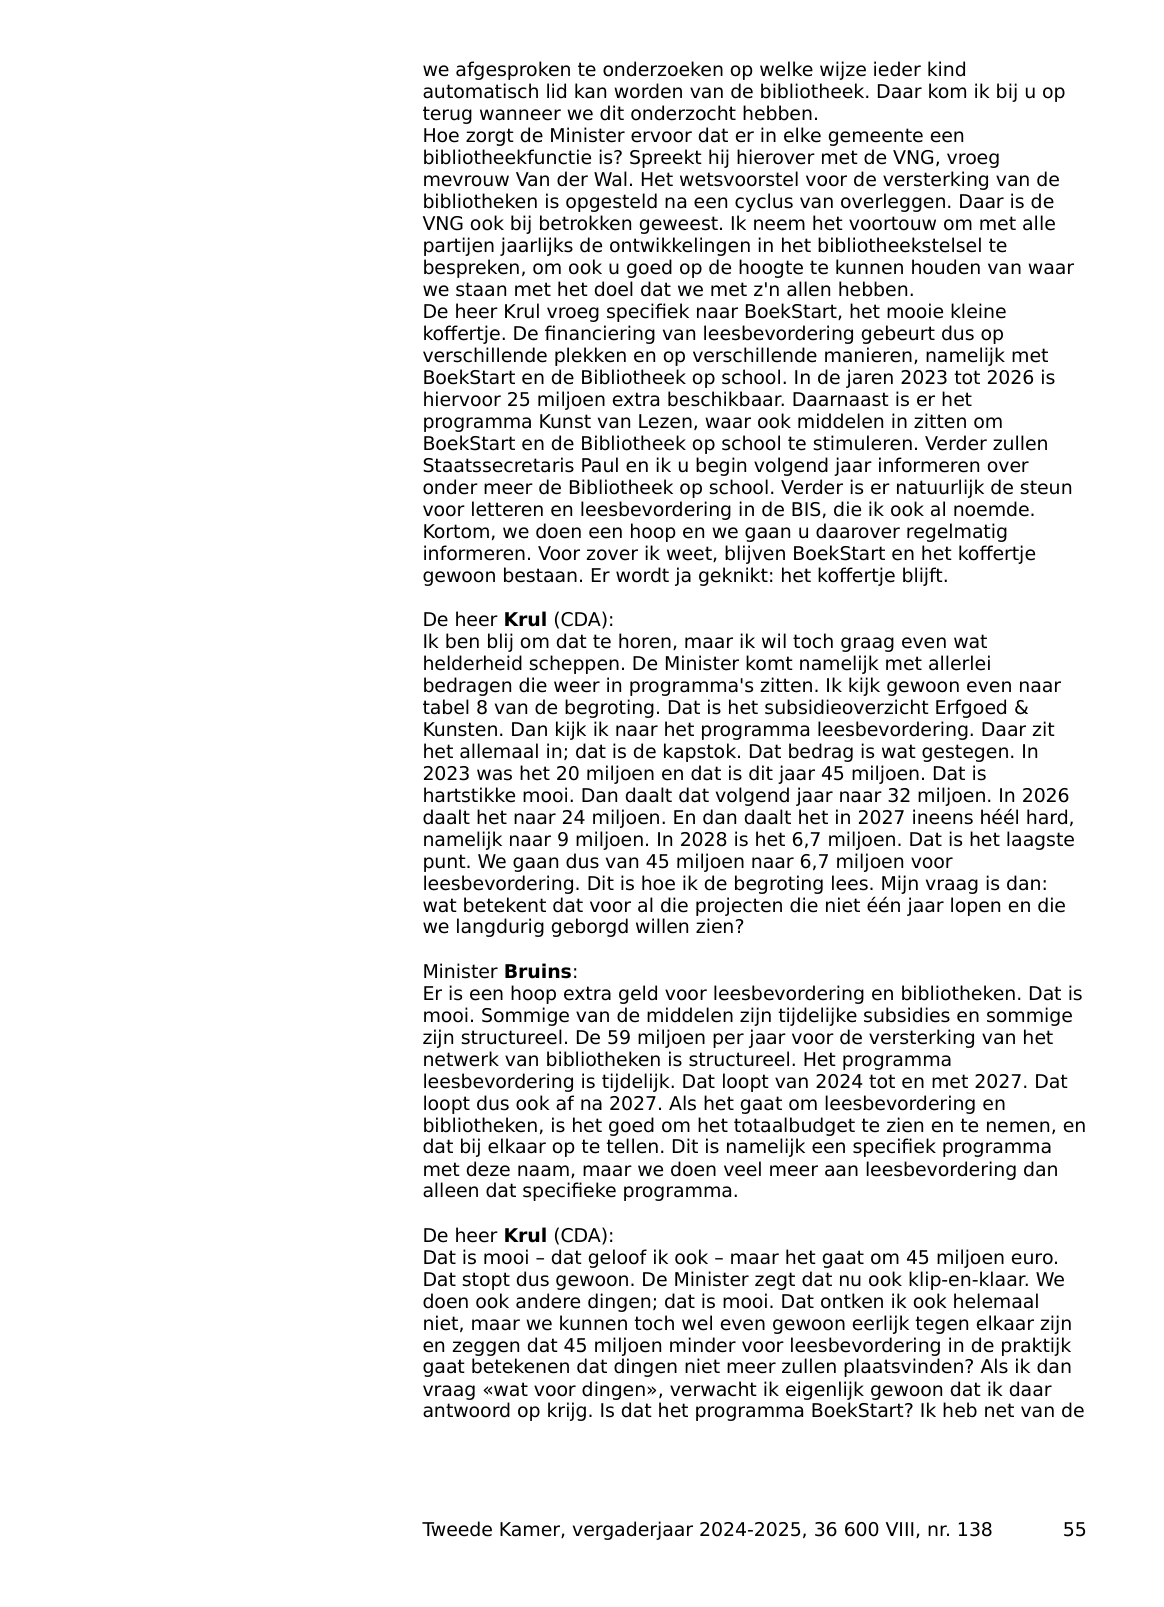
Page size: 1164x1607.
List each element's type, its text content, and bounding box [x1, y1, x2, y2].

text De heer Krul (CDA): [422, 1224, 1087, 1247]
text Hoe zorgt de Minister ervoor dat er in elke gemeente een bibliotheekfunctie is? Spreekt hij hierover met de VNG, vroeg mevrouw Van der Wal. Het wetsvoorstel voor de versterking van de bibliotheken is opgesteld na een cyclus van overleggen. Daar is de VNG ook bij betrokken geweest. Ik neem het voortouw om met alle partijen jaarlijks de ontwikkelingen in het bibliotheekstelsel te bespreken, om ook u goed op de hoogte te kunnen houden van waar we staan met het doel dat we met z'n allen hebben. [422, 125, 1087, 301]
text we afgesproken te onderzoeken op welke wijze ieder kind automatisch lid kan worden van de bibliotheek. Daar kom ik bij u op terug wanneer we dit onderzocht hebben. [422, 59, 1087, 125]
text Er is een hoop extra geld voor leesbevordering en bibliotheken. Dat is mooi. Sommige van de middelen zijn tijdelijke subsidies en sommige zijn structureel. De 59 miljoen per jaar voor de versterking van het netwerk van bibliotheken is structureel. Het programma leesbevordering is tijdelijk. Dat loopt van 2024 tot en met 2027. Dat loopt dus ook af na 2027. Als het gaat om leesbevordering en bibliotheken, is het goed om het totaalbudget te zien en te nemen, en dat bij elkaar op te tellen. Dit is namelijk een specifiek programma met deze naam, maar we doen veel meer aan leesbevordering dan alleen dat specifieke programma. [422, 983, 1087, 1202]
text Dat is mooi – dat geloof ik ook – maar het gaat om 45 miljoen euro. Dat stopt dus gewoon. De Minister zegt dat nu ook klip-en-klaar. We doen ook andere dingen; dat is mooi. Dat ontken ik ook helemaal niet, maar we kunnen toch wel even gewoon eerlijk tegen elkaar zijn en zeggen dat 45 miljoen minder voor leesbevordering in de praktijk gaat betekenen dat dingen niet meer zullen plaatsvinden? Als ik dan vraag «wat voor dingen», verwacht ik eigenlijk gewoon dat ik daar antwoord op krijg. Is dat het programma BoekStart? Ik heb net van de [422, 1247, 1087, 1422]
text De heer Krul (CDA): [422, 609, 1087, 631]
text Minister Bruins: [422, 961, 1087, 983]
text Ik ben blij om dat te horen, maar ik wil toch graag even wat helderheid scheppen. De Minister komt namelijk met allerlei bedragen die weer in programma's zitten. Ik kijk gewoon even naar tabel 8 van de begroting. Dat is het subsidieoverzicht Erfgoed & Kunsten. Dan kijk ik naar het programma leesbevordering. Daar zit het allemaal in; dat is de kapstok. Dat bedrag is wat gestegen. In 2023 was het 20 miljoen en dat is dit jaar 45 miljoen. Dat is hartstikke mooi. Dan daalt dat volgend jaar naar 32 miljoen. In 2026 daalt het naar 24 miljoen. En dan daalt het in 2027 ineens héél hard, namelijk naar 9 miljoen. In 2028 is het 6,7 miljoen. Dat is het laagste punt. We gaan dus van 45 miljoen naar 6,7 miljoen voor leesbevordering. Dit is hoe ik de begroting lees. Mijn vraag is dan: wat betekent dat voor al die projecten die niet één jaar lopen en die we langdurig geborgd willen zien? [422, 631, 1087, 938]
text De heer Krul vroeg specifiek naar BoekStart, het mooie kleine koffertje. De financiering van leesbevordering gebeurt dus op verschillende plekken en op verschillende manieren, namelijk met BoekStart en de Bibliotheek op school. In de jaren 2023 tot 2026 is hiervoor 25 miljoen extra beschikbaar. Daarnaast is er het programma Kunst van Lezen, waar ook middelen in zitten om BoekStart en de Bibliotheek op school te stimuleren. Verder zullen Staatssecretaris Paul en ik u begin volgend jaar informeren over onder meer de Bibliotheek op school. Verder is er natuurlijk de steun voor letteren en leesbevordering in de BIS, die ik ook al noemde. Kortom, we doen een hoop en we gaan u daarover regelmatig informeren. Voor zover ik weet, blijven BoekStart en het koffertje gewoon bestaan. Er wordt ja geknikt: het koffertje blijft. [422, 301, 1087, 587]
